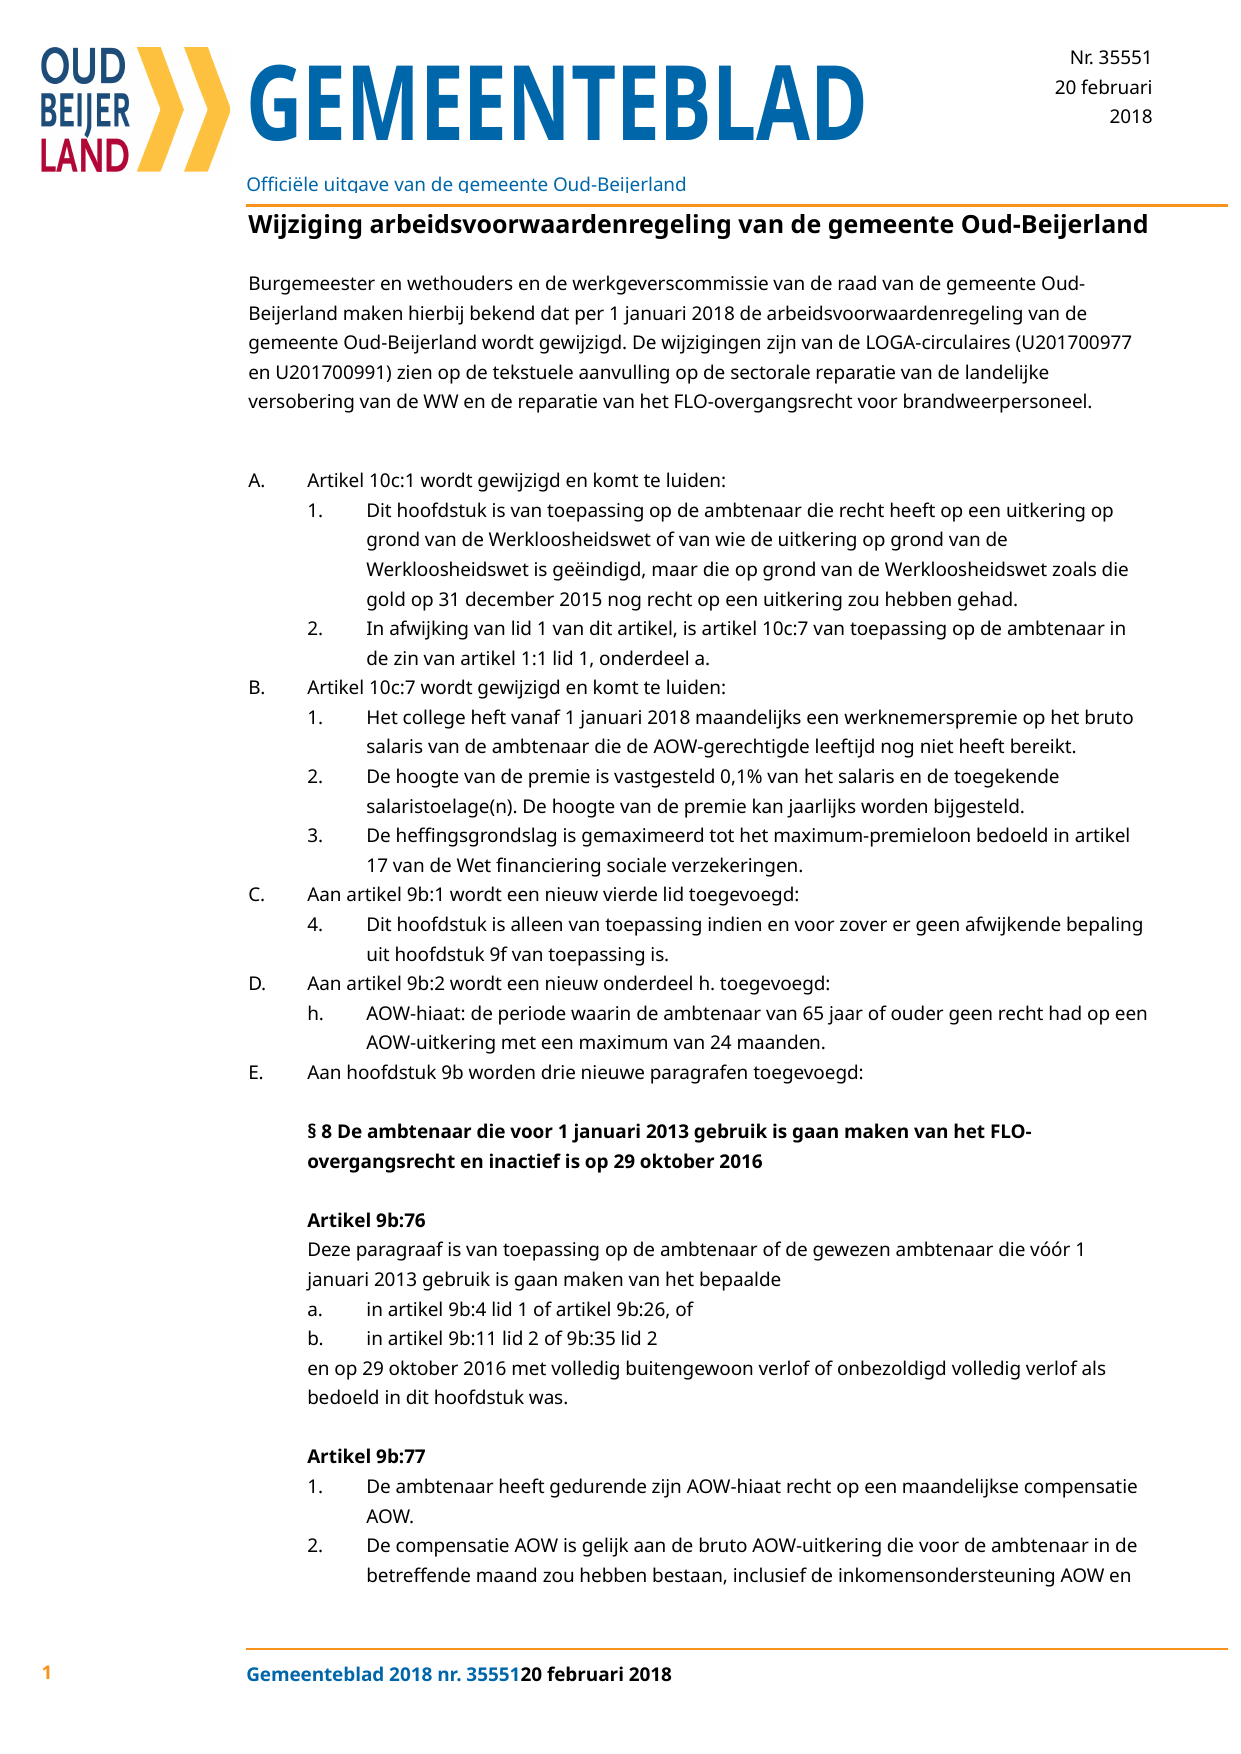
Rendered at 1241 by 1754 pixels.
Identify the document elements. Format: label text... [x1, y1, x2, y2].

list § 8 De ambtenaar die voor 1 januari 2013 gebruik is gaan maken van het FLO-overgangsrecht en inactief is op 29 oktober 2016 [248, 1118, 1152, 1174]
list in artikel 9b:4 lid 1 of artikel 9b:26, of [307, 1296, 1152, 1322]
list De hoogte van de premie is vastgesteld 0,1% van het salaris en de toegekende salaristoelage(n). De hoogte van de premie kan jaarlijks worden bijgesteld. [307, 763, 1152, 819]
list Artikel 10c:7 wordt gewijzigd en komt te luiden: [248, 674, 1152, 700]
list De ambtenaar heeft gedurende zijn AOW-hiaat recht op een maandelijkse compensatie AOW. [307, 1473, 1152, 1529]
text Wijziging arbeidsvoorwaardenregeling van de gemeente Oud-Beijerland [248, 207, 1152, 241]
list In afwijking van lid 1 van dit artikel, is artikel 10c:7 van toepassing op de ambtenaar in de zin van artikel 1:1 lid 1, onderdeel a. [307, 615, 1152, 671]
list in artikel 9b:11 lid 2 of 9b:35 lid 2 [307, 1325, 1152, 1351]
list Artikel 9b:76 [248, 1207, 1152, 1233]
list Artikel 10c:1 wordt gewijzigd en komt te luiden: [248, 467, 1152, 493]
list Aan artikel 9b:1 wordt een nieuw vierde lid toegevoegd: [248, 882, 1152, 907]
list Artikel 9b:77 [248, 1444, 1152, 1469]
list Aan artikel 9b:2 wordt een nieuw onderdeel h. toegevoegd: [248, 970, 1152, 996]
list De compensatie AOW is gelijk aan de bruto AOW-uitkering die voor de ambtenaar in de betreffende maand zou hebben bestaan, inclusief de inkomensondersteuning AOW en [307, 1532, 1152, 1588]
text Burgemeester en wethouders en de werkgeverscommissie van de raad van de gemeente Oud-Beijerland maken hierbij bekend dat per 1 januari 2018 de arbeidsvoorwaardenregeling van de gemeente Oud-Beijerland wordt gewijzigd. De wijzigingen zijn van de LOGA-circulaires (U201700977 en U201700991) zien op de tekstuele aanvulling op de sectorale reparatie van de landelijke versobering van de WW en de reparatie van het FLO-overgangsrecht voor brandweerpersoneel. [248, 270, 1152, 414]
list Dit hoofdstuk is alleen van toepassing indien en voor zover er geen afwijkende bepaling uit hoofdstuk 9f van toepassing is. [307, 911, 1152, 967]
list Dit hoofdstuk is van toepassing op de ambtenaar die recht heeft op een uitkering op grond van de Werkloosheidswet of van wie de uitkering op grond van de Werkloosheidswet is geëindigd, maar die op grond van de Werkloosheidswet zoals die gold op 31 december 2015 nog recht op een uitkering zou hebben gehad. [307, 497, 1152, 612]
list De heffingsgrondslag is gemaximeerd tot het maximum-premieloon bedoeld in artikel 17 van de Wet financiering sociale verzekeringen. [307, 822, 1152, 878]
list en op 29 oktober 2016 met volledig buitengewoon verlof of onbezoldigd volledig verlof als bedoeld in dit hoofdstuk was. [248, 1355, 1152, 1410]
list AOW-hiaat: de periode waarin de ambtenaar van 65 jaar of ouder geen recht had op een AOW-uitkering met een maximum van 24 maanden. [307, 1000, 1152, 1055]
picture [41, 47, 231, 172]
list Het college heft vanaf 1 januari 2018 maandelijks een werknemerspremie op het bruto salaris van de ambtenaar die de AOW-gerechtigde leeftijd nog niet heeft bereikt. [307, 704, 1152, 759]
list Aan hoofdstuk 9b worden drie nieuwe paragrafen toegevoegd: [248, 1059, 1152, 1085]
list Deze paragraaf is van toepassing op de ambtenaar of de gewezen ambtenaar die vóór 1 januari 2013 gebruik is gaan maken van het bepaalde [248, 1237, 1152, 1292]
